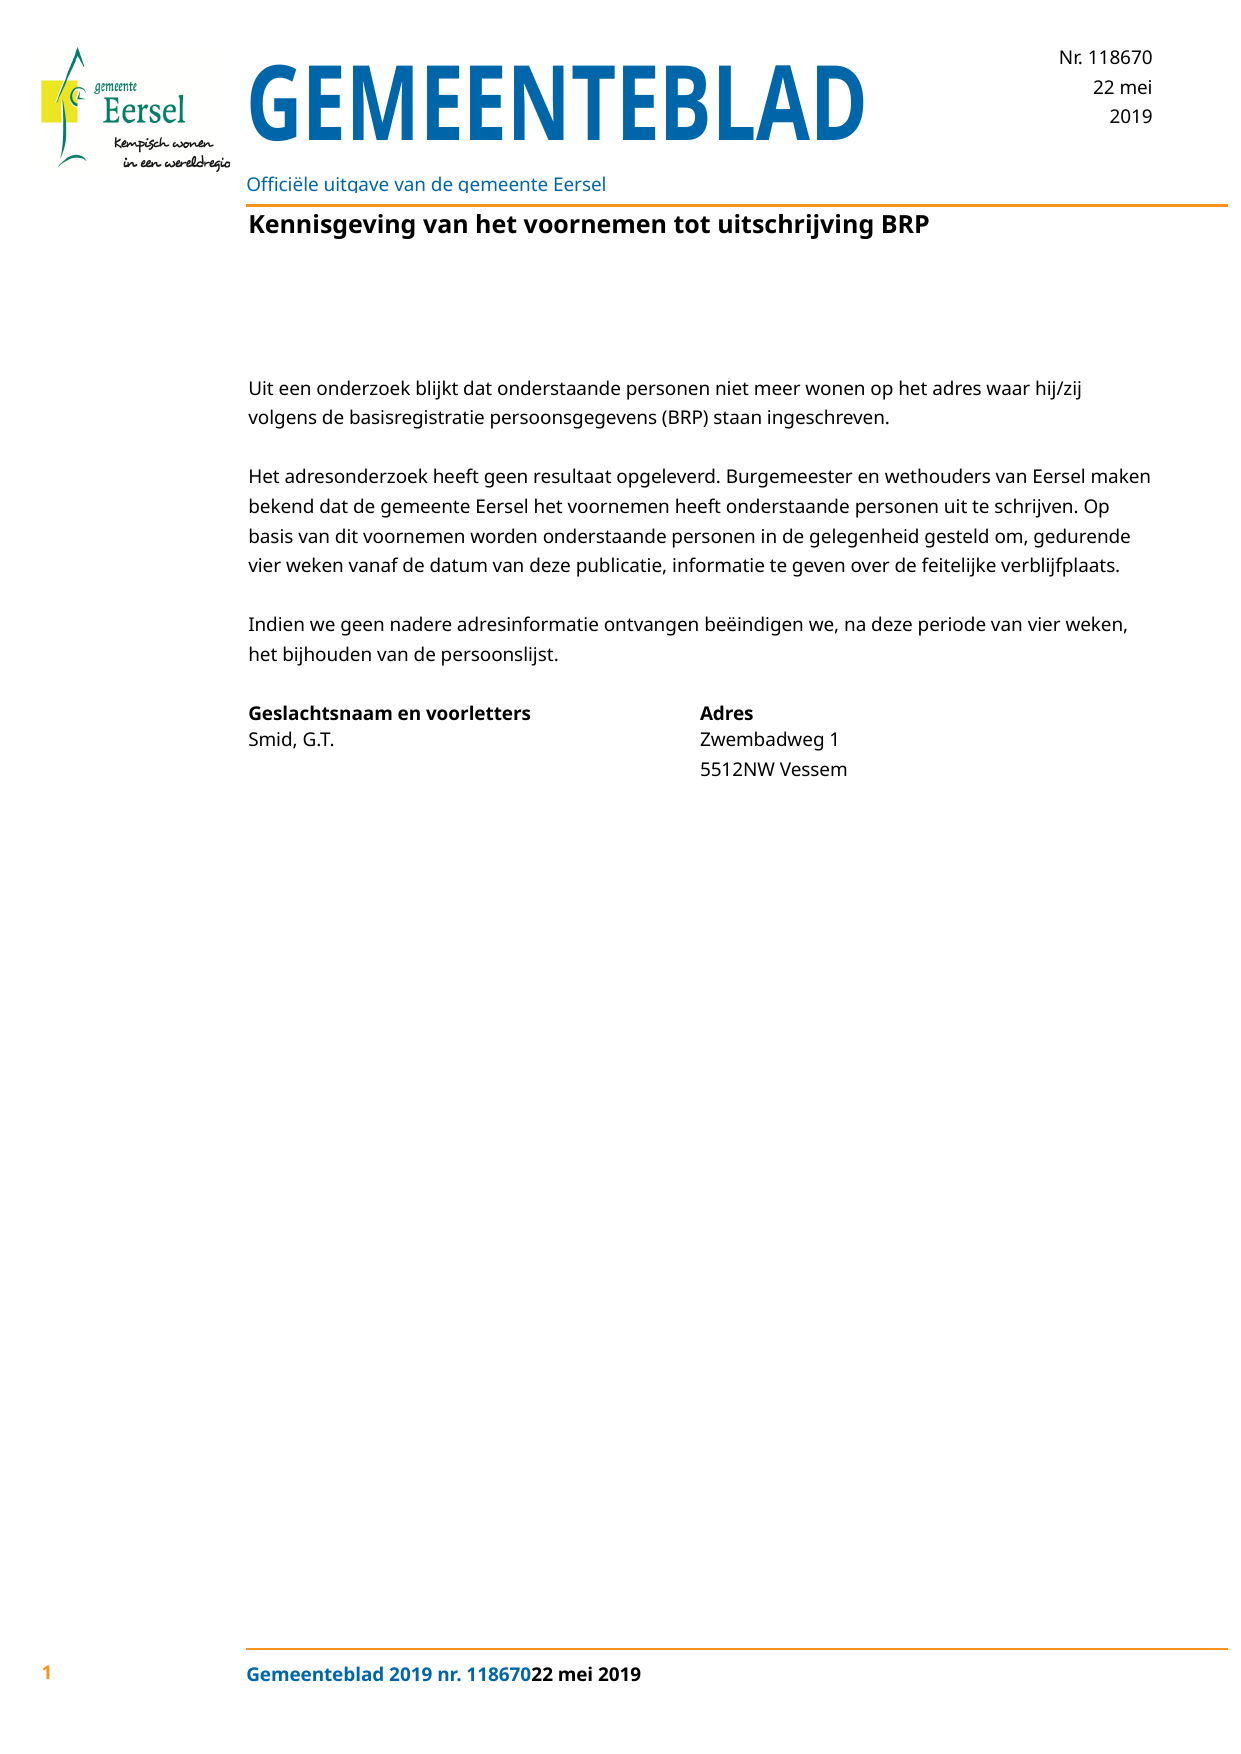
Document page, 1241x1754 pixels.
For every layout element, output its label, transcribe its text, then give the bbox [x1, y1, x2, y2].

table_cell [248, 781, 700, 807]
text Indien we geen nadere adresinformatie ontvangen beëindigen we, na deze periode van vier weken, het bijhouden van de persoonslijst. [248, 612, 1152, 667]
picture [41, 47, 231, 172]
table_header Adres [700, 700, 1152, 726]
text Het adresonderzoek heeft geen resultaat opgeleverd. Burgemeester en wethouders van Eersel maken bekend dat de gemeente Eersel het voornemen heeft onderstaande personen uit te schrijven. Op basis van dit voornemen worden onderstaande personen in de gelegenheid gesteld om, gedurende vier weken vanaf de datum van deze publicatie, informatie te geven over de feitelijke verblijfplaats. [248, 464, 1152, 578]
table_cell Smid, G.T. [248, 726, 700, 781]
text Uit een onderzoek blijkt dat onderstaande personen niet meer wonen op het adres waar hij/zij volgens de basisregistratie persoonsgegevens (BRP) staan ingeschreven. [248, 375, 1152, 430]
table_cell [248, 833, 700, 859]
table_cell Zwembadweg 1 5512NW Vessem [700, 726, 1152, 781]
table_header Geslachtsnaam en voorletters [248, 700, 700, 726]
table_cell [248, 807, 700, 833]
text Kennisgeving van het voornemen tot uitschrijving BRP [248, 207, 1152, 241]
table_cell [700, 781, 1152, 807]
table_cell [700, 833, 1152, 859]
table_cell [700, 807, 1152, 833]
